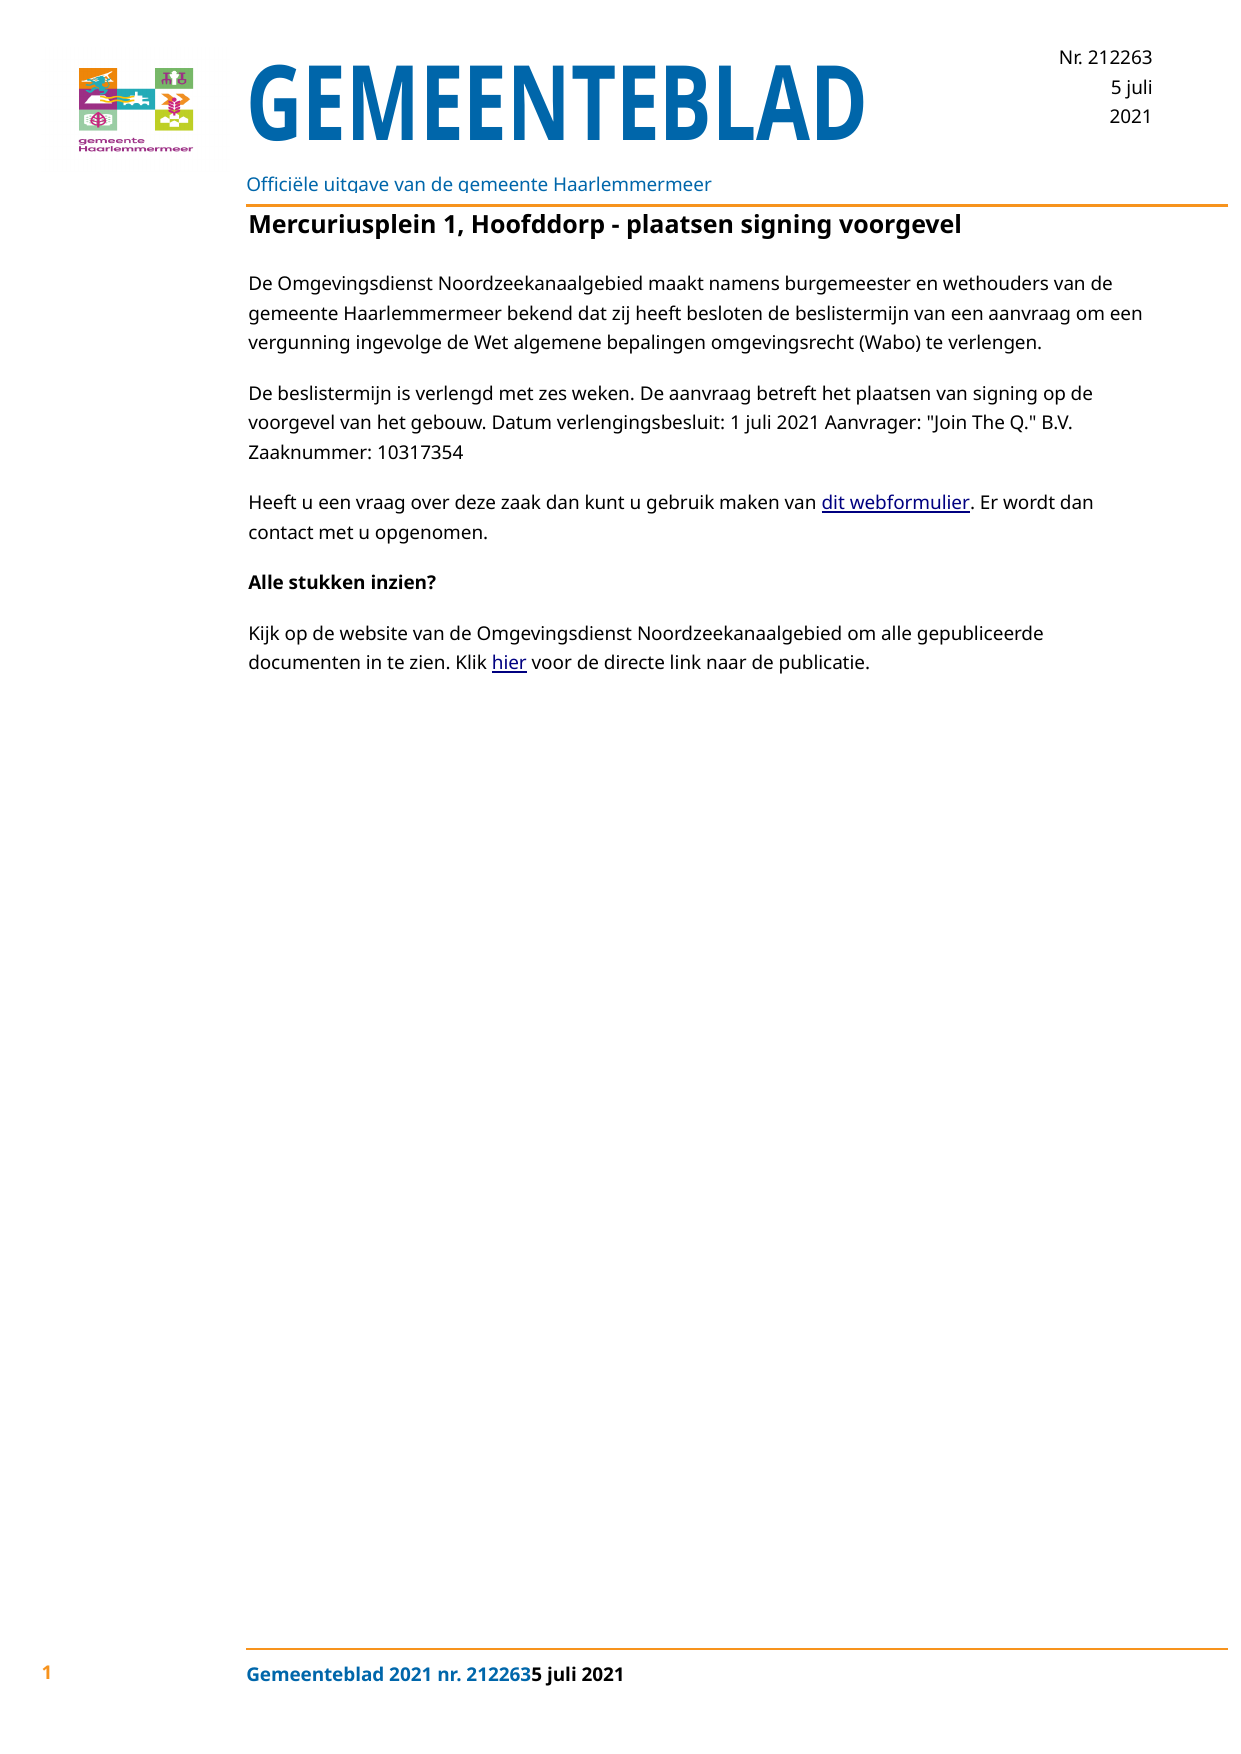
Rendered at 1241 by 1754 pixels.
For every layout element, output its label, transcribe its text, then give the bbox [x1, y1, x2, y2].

text Alle stukken inzien? [248, 569, 1152, 595]
text Mercuriusplein 1, Hoofddorp - plaatsen signing voorgevel [248, 207, 1152, 241]
text De beslistermijn is verlengd met zes weken. De aanvraag betreft het plaatsen van signing op de voorgevel van het gebouw. Datum verlengingsbesluit: 1 juli 2021 Aanvrager: "Join The Q." B.V. Zaaknummer: 10317354 [248, 380, 1152, 465]
text Kijk op de website van de Omgevingsdienst Noordzeekanaalgebied om alle gepubliceerde documenten in te zien. Klik hier voor de directe link naar de publicatie. [248, 620, 1152, 675]
text Heeft u een vraag over deze zaak dan kunt u gebruik maken van dit webformulier. Er wordt dan contact met u opgenomen. [248, 489, 1152, 545]
text De Omgevingsdienst Noordzeekanaalgebied maakt namens burgemeester en wethouders van de gemeente Haarlemmermeer bekend dat zij heeft besloten de beslistermijn van een aanvraag om een vergunning ingevolge de Wet algemene bepalingen omgevingsrecht (Wabo) te verlengen. [248, 270, 1152, 355]
picture [41, 47, 231, 172]
